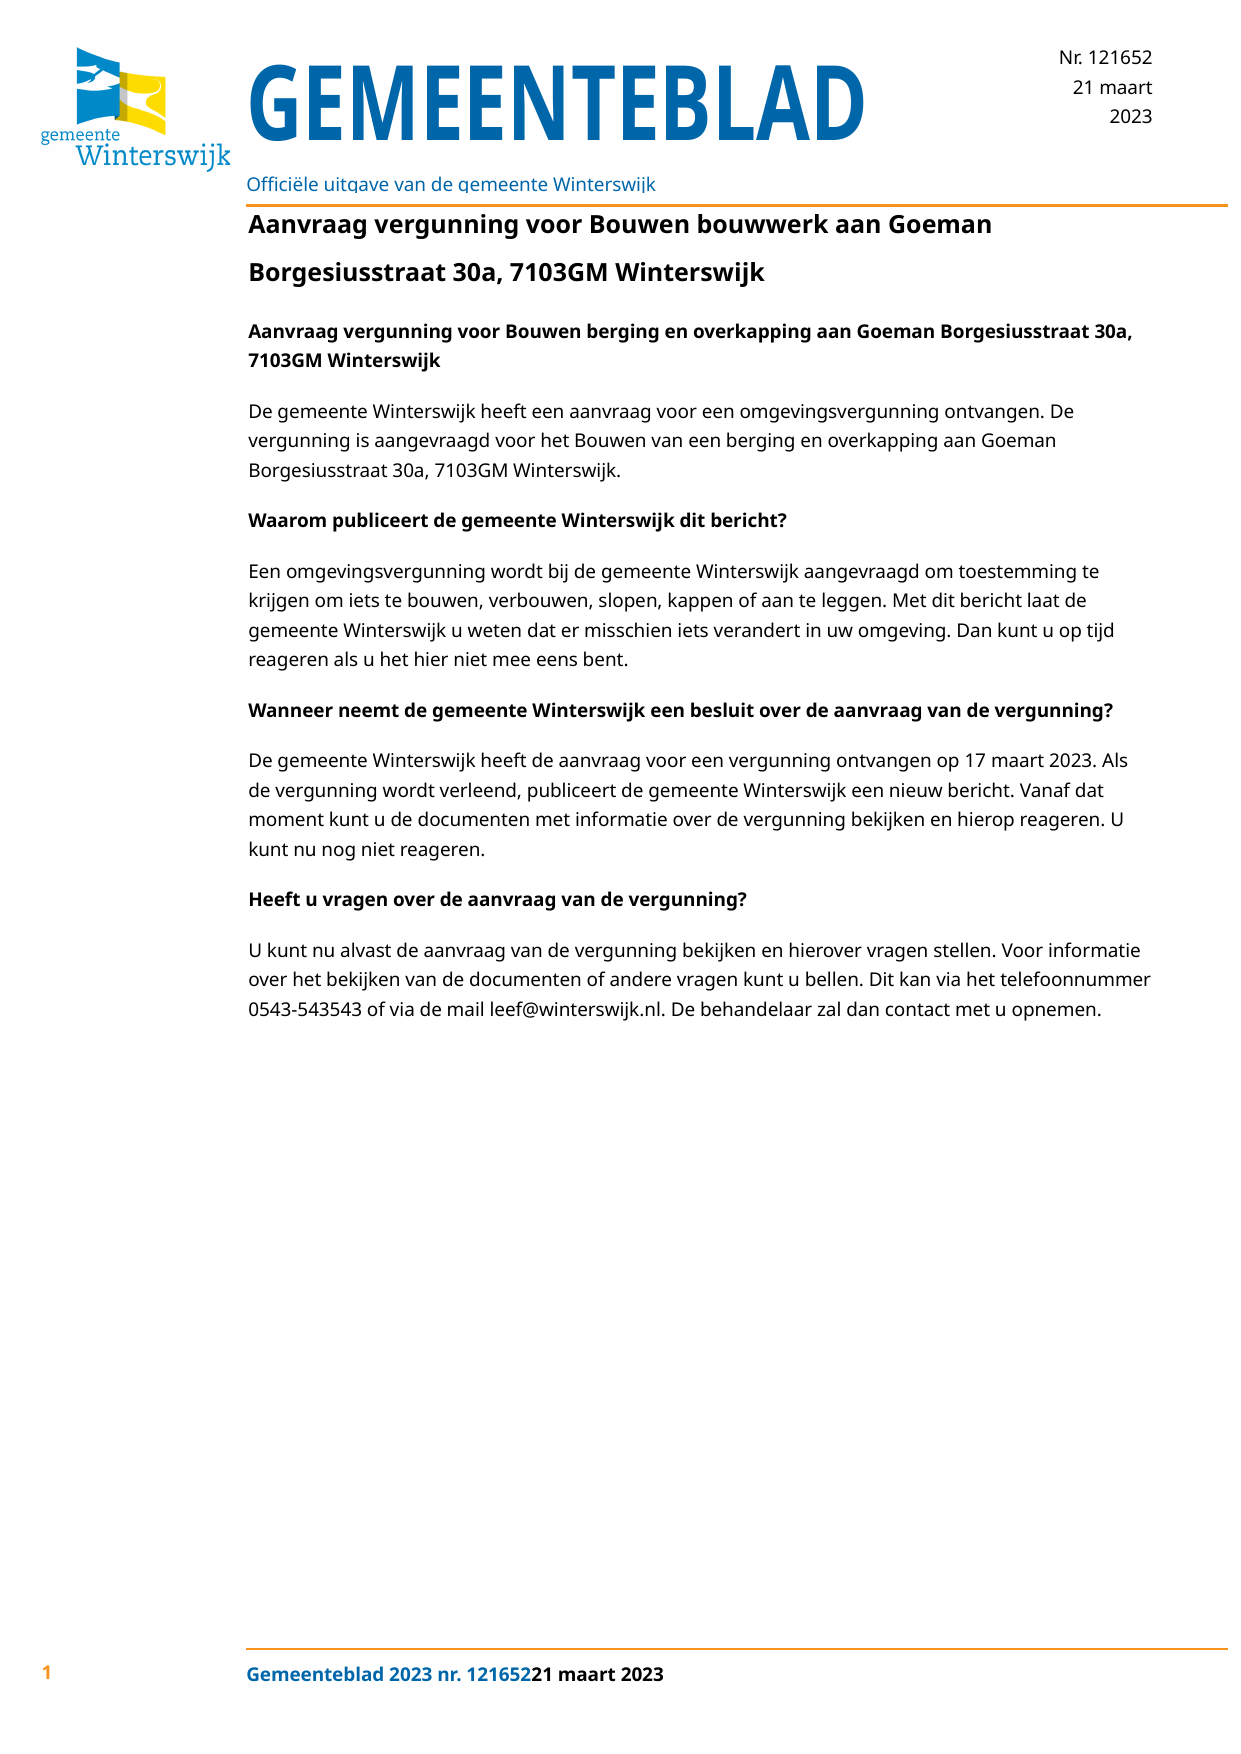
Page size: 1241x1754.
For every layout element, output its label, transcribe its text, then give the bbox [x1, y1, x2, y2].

text Een omgevingsvergunning wordt bij de gemeente Winterswijk aangevraagd om toestemming te krijgen om iets te bouwen, verbouwen, slopen, kappen of aan te leggen. Met dit bericht laat de gemeente Winterswijk u weten dat er misschien iets verandert in uw omgeving. Dan kunt u op tijd reageren als u het hier niet mee eens bent. [248, 558, 1152, 672]
text Waarom publiceert de gemeente Winterswijk dit bericht? [248, 507, 1152, 533]
text Aanvraag vergunning voor Bouwen berging en overkapping aan Goeman Borgesiusstraat 30a, 7103GM Winterswijk [248, 318, 1152, 373]
text Wanneer neemt de gemeente Winterswijk een besluit over de aanvraag van de vergunning? [248, 697, 1152, 723]
text Aanvraag vergunning voor Bouwen bouwwerk aan Goeman Borgesiusstraat 30a, 7103GM Winterswijk [248, 207, 1152, 288]
text U kunt nu alvast de aanvraag van de vergunning bekijken en hierover vragen stellen. Voor informatie over het bekijken van de documenten of andere vragen kunt u bellen. Dit kan via het telefoonnummer 0543-543543 of via de mail leef@winterswijk.nl. De behandelaar zal dan contact met u opnemen. [248, 937, 1152, 1022]
text De gemeente Winterswijk heeft een aanvraag voor een omgevingsvergunning ontvangen. De vergunning is aangevraagd voor het Bouwen van een berging en overkapping aan Goeman Borgesiusstraat 30a, 7103GM Winterswijk. [248, 398, 1152, 483]
text Heeft u vragen over de aanvraag van de vergunning? [248, 887, 1152, 912]
picture [225, 153, 231, 162]
picture [41, 47, 231, 172]
text De gemeente Winterswijk heeft de aanvraag voor een vergunning ontvangen op 17 maart 2023. Als de vergunning wordt verleend, publiceert de gemeente Winterswijk een nieuw bericht. Vanaf dat moment kunt u de documenten met informatie over de vergunning bekijken en hierop reageren. U kunt nu nog niet reageren. [248, 747, 1152, 862]
